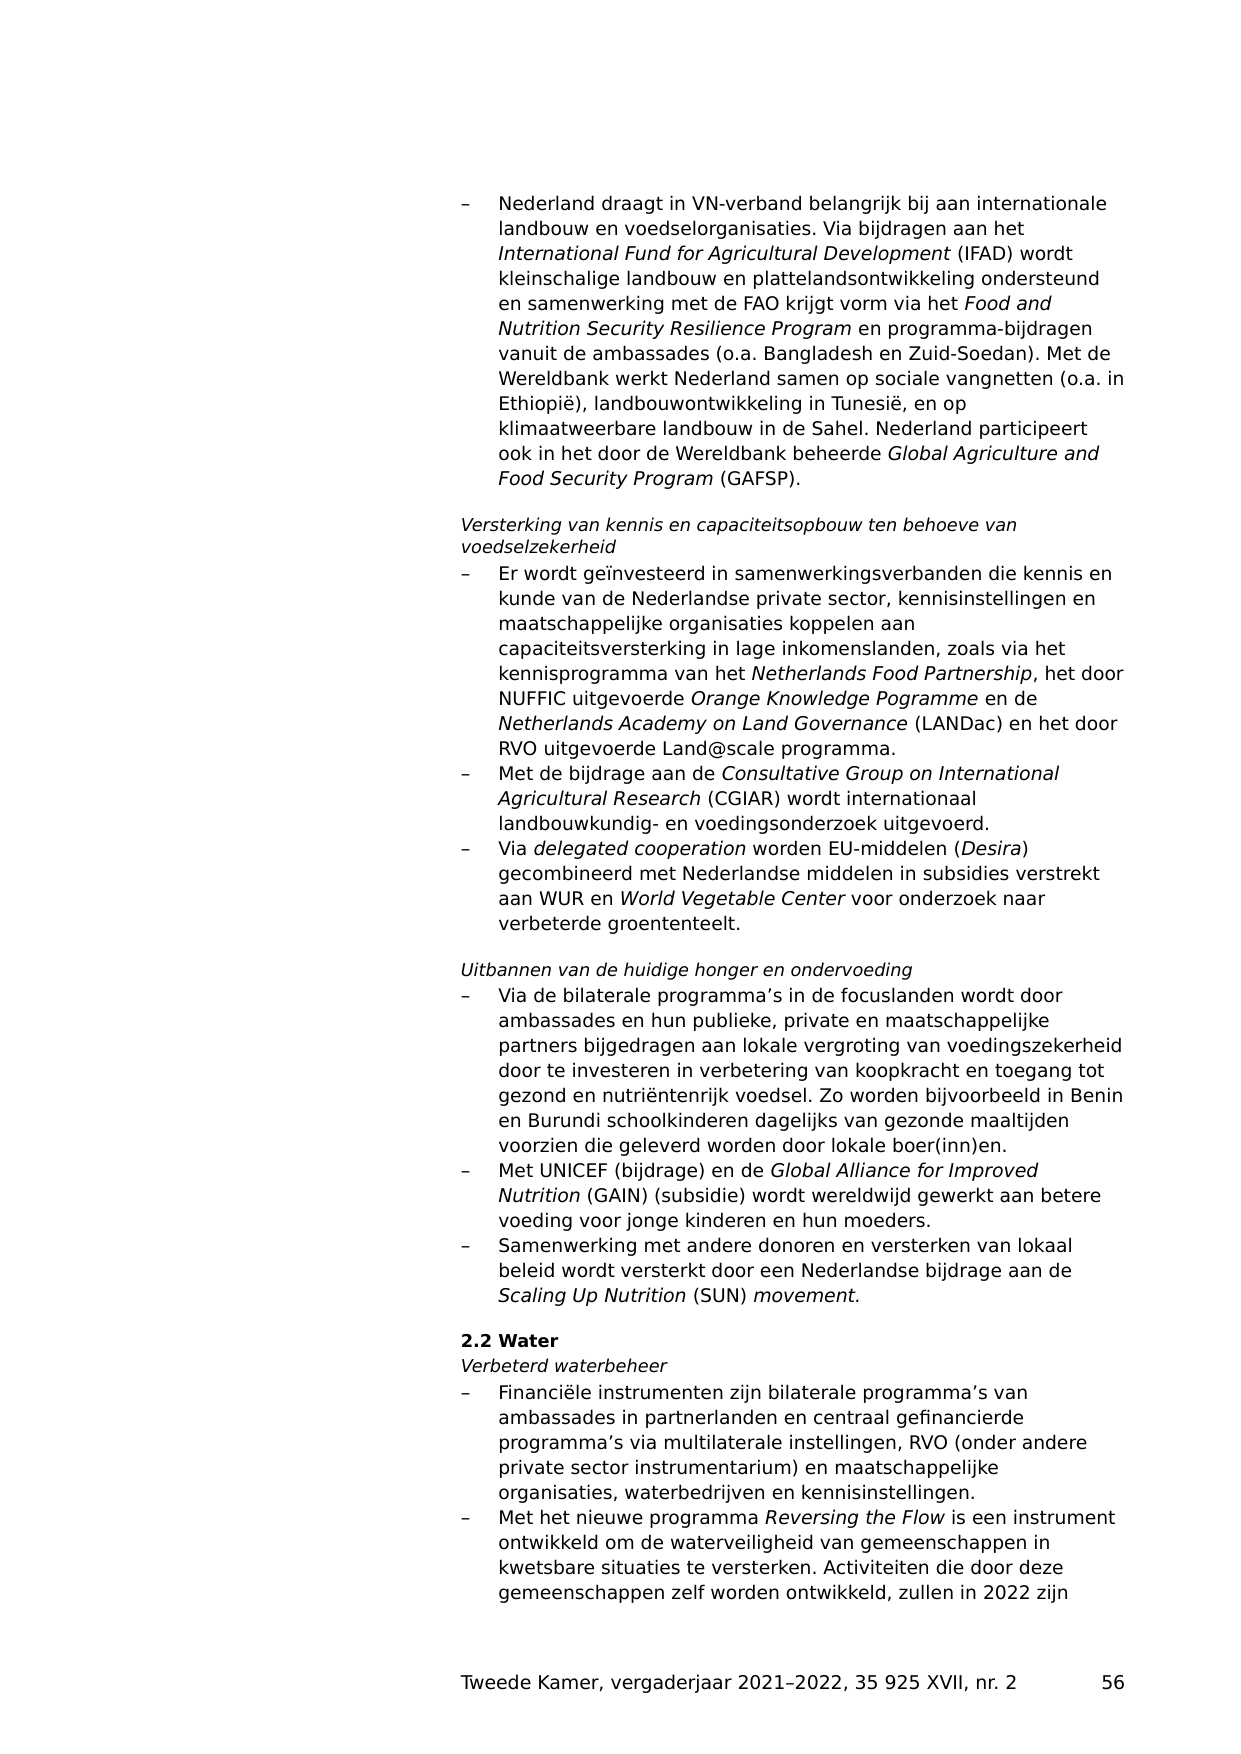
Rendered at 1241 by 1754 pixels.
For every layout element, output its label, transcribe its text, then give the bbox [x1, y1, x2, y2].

text Versterking van kennis en capaciteitsopbouw ten behoeve van voedselzekerheid [461, 513, 1125, 558]
list Er wordt geïnvesteerd in samenwerkingsverbanden die kennis en kunde van de Nederlandse private sector, kennisinstellingen en maatschappelijke organisaties koppelen aan capaciteitsversterking in lage inkomenslanden, zoals via het kennisprogramma van het Netherlands Food Partnership, het door NUFFIC uitgevoerde Orange Knowledge Pogramme en de Netherlands Academy on Land Governance (LANDac) en het door RVO uitgevoerde Land@scale programma. [461, 561, 1125, 761]
list Samenwerking met andere donoren en versterken van lokaal beleid wordt versterkt door een Nederlandse bijdrage aan de Scaling Up Nutrition (SUN) movement. [461, 1233, 1125, 1308]
list Nederland draagt in VN-verband belangrijk bij aan internationale landbouw en voedselorganisaties. Via bijdragen aan het International Fund for Agricultural Development (IFAD) wordt kleinschalige landbouw en plattelandsontwikkeling ondersteund en samenwerking met de FAO krijgt vorm via het Food and Nutrition Security Resilience Program en programma-bijdragen vanuit de ambassades (o.a. Bangladesh en Zuid-Soedan). Met de Wereldbank werkt Nederland samen op sociale vangnetten (o.a. in Ethiopië), landbouwontwikkeling in Tunesië, en op klimaatweerbare landbouw in de Sahel. Nederland participeert ook in het door de Wereldbank beheerde Global Agriculture and Food Security Program (GAFSP). [461, 191, 1125, 491]
list Met het nieuwe programma Reversing the Flow is een instrument ontwikkeld om de waterveiligheid van gemeenschappen in kwetsbare situaties te versterken. Activiteiten die door deze gemeenschappen zelf worden ontwikkeld, zullen in 2022 zijn [461, 1504, 1125, 1604]
text Verbeterd waterbeheer [461, 1354, 1125, 1377]
list Met UNICEF (bijdrage) en de Global Alliance for Improved Nutrition (GAIN) (subsidie) wordt wereldwijd gewerkt aan betere voeding voor jonge kinderen en hun moeders. [461, 1158, 1125, 1233]
list Via de bilaterale programma’s in de focuslanden wordt door ambassades en hun publieke, private en maatschappelijke partners bijgedragen aan lokale vergroting van voedingszekerheid door te investeren in verbetering van koopkracht en toegang tot gezond en nutriëntenrijk voedsel. Zo worden bijvoorbeeld in Benin en Burundi schoolkinderen dagelijks van gezonde maaltijden voorzien die geleverd worden door lokale boer(inn)en. [461, 983, 1125, 1158]
text 2.2 Water [461, 1329, 1125, 1352]
list Financiële instrumenten zijn bilaterale programma’s van ambassades in partnerlanden en centraal gefinancierde programma’s via multilaterale instellingen, RVO (onder andere private sector instrumentarium) en maatschappelijke organisaties, waterbedrijven en kennisinstellingen. [461, 1379, 1125, 1504]
list Met de bijdrage aan de Consultative Group on International Agricultural Research (CGIAR) wordt internationaal landbouwkundig- en voedingsonderzoek uitgevoerd. [461, 761, 1125, 836]
text Uitbannen van de huidige honger en ondervoeding [461, 958, 1125, 981]
list Via delegated cooperation worden EU-middelen (Desira) gecombineerd met Nederlandse middelen in subsidies verstrekt aan WUR en World Vegetable Center voor onderzoek naar verbeterde groententeelt. [461, 836, 1125, 936]
